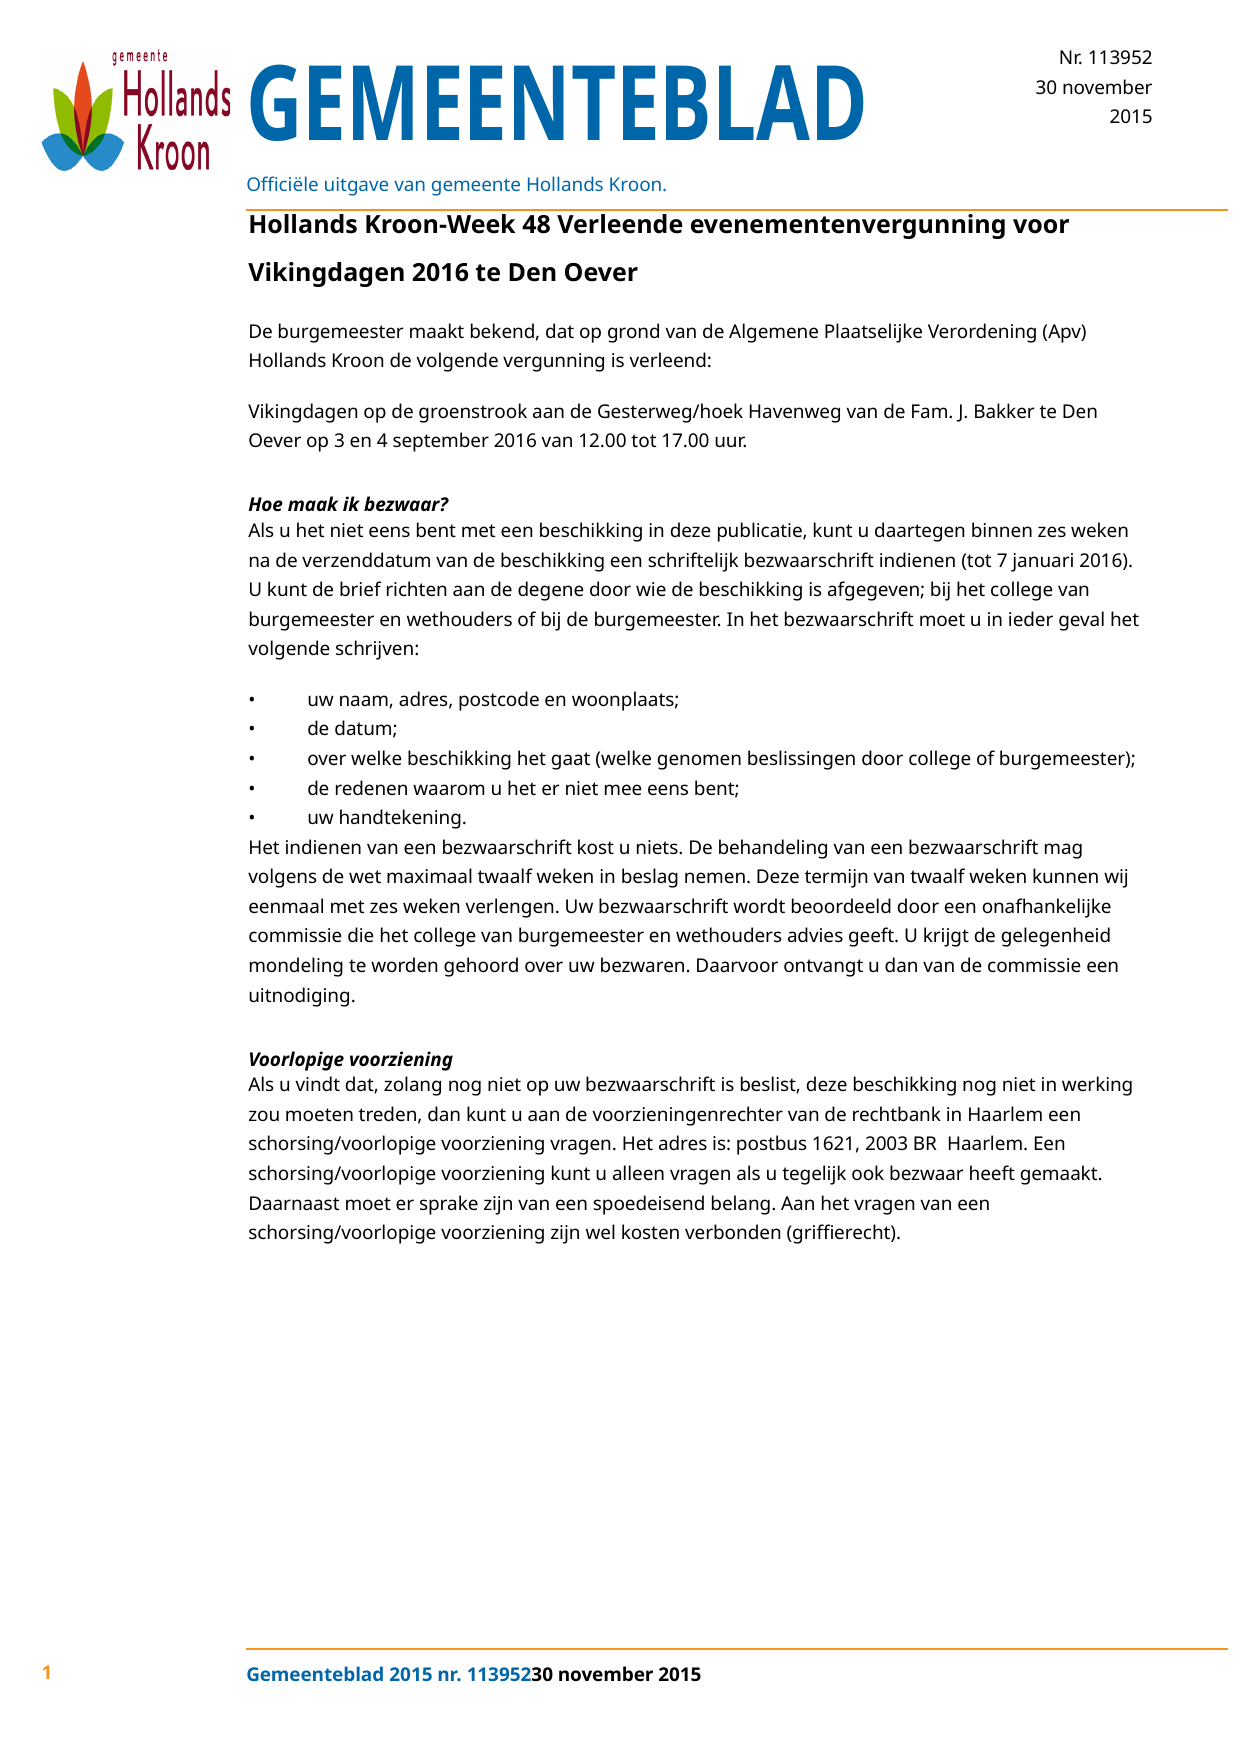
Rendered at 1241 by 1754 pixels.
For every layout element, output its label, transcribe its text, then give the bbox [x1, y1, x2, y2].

list de datum; [248, 716, 1152, 741]
list over welke beschikking het gaat (welke genomen beslissingen door college of burgemeester); [248, 745, 1152, 771]
text Voorlopige voorziening [248, 1046, 1152, 1071]
text Als u het niet eens bent met een beschikking in deze publicatie, kunt u daartegen binnen zes weken na de verzenddatum van de beschikking een schriftelijk bezwaarschrift indienen (tot 7 januari 2016). U kunt de brief richten aan de degene door wie de beschikking is afgegeven; bij het college van burgemeester en wethouders of bij de burgemeester. In het bezwaarschrift moet u in ieder geval het volgende schrijven: [248, 517, 1152, 661]
text Het indienen van een bezwaarschrift kost u niets. De behandeling van een bezwaarschrift mag volgens de wet maximaal twaalf weken in beslag nemen. Deze termijn van twaalf weken kunnen wij eenmaal met zes weken verlengen. Uw bezwaarschrift wordt beoordeeld door een onafhankelijke commissie die het college van burgemeester en wethouders advies geeft. U krijgt de gelegenheid mondeling te worden gehoord over uw bezwaren. Daarvoor ontvangt u dan van de commissie een uitnodiging. [248, 834, 1152, 1007]
text Hollands Kroon-Week 48 Verleende evenementenvergunning voor Vikingdagen 2016 te Den Oever [248, 211, 1152, 288]
list uw naam, adres, postcode en woonplaats; [248, 686, 1152, 712]
text De burgemeester maakt bekend, dat op grond van de Algemene Plaatselijke Verordening (Apv) Hollands Kroon de volgende vergunning is verleend: [248, 318, 1152, 373]
picture [41, 47, 231, 172]
text Hoe maak ik bezwaar? [248, 491, 1152, 517]
list de redenen waarom u het er niet mee eens bent; [248, 775, 1152, 800]
text Vikingdagen op de groenstrook aan de Gesterweg/hoek Havenweg van de Fam. J. Bakker te Den Oever op 3 en 4 september 2016 van 12.00 tot 17.00 uur. [248, 398, 1152, 453]
list uw handtekening. [248, 804, 1152, 830]
text Als u vindt dat, zolang nog niet op uw bezwaarschrift is beslist, deze beschikking nog niet in werking zou moeten treden, dan kunt u aan de voorzieningenrechter van de rechtbank in Haarlem een schorsing/voorlopige voorziening vragen. Het adres is: postbus 1621, 2003 BR Haarlem. Een schorsing/voorlopige voorziening kunt u alleen vragen als u tegelijk ook bezwaar heeft gemaakt. Daarnaast moet er sprake zijn van een spoedeisend belang. Aan het vragen van een schorsing/voorlopige voorziening zijn wel kosten verbonden (griffierecht). [248, 1071, 1152, 1245]
